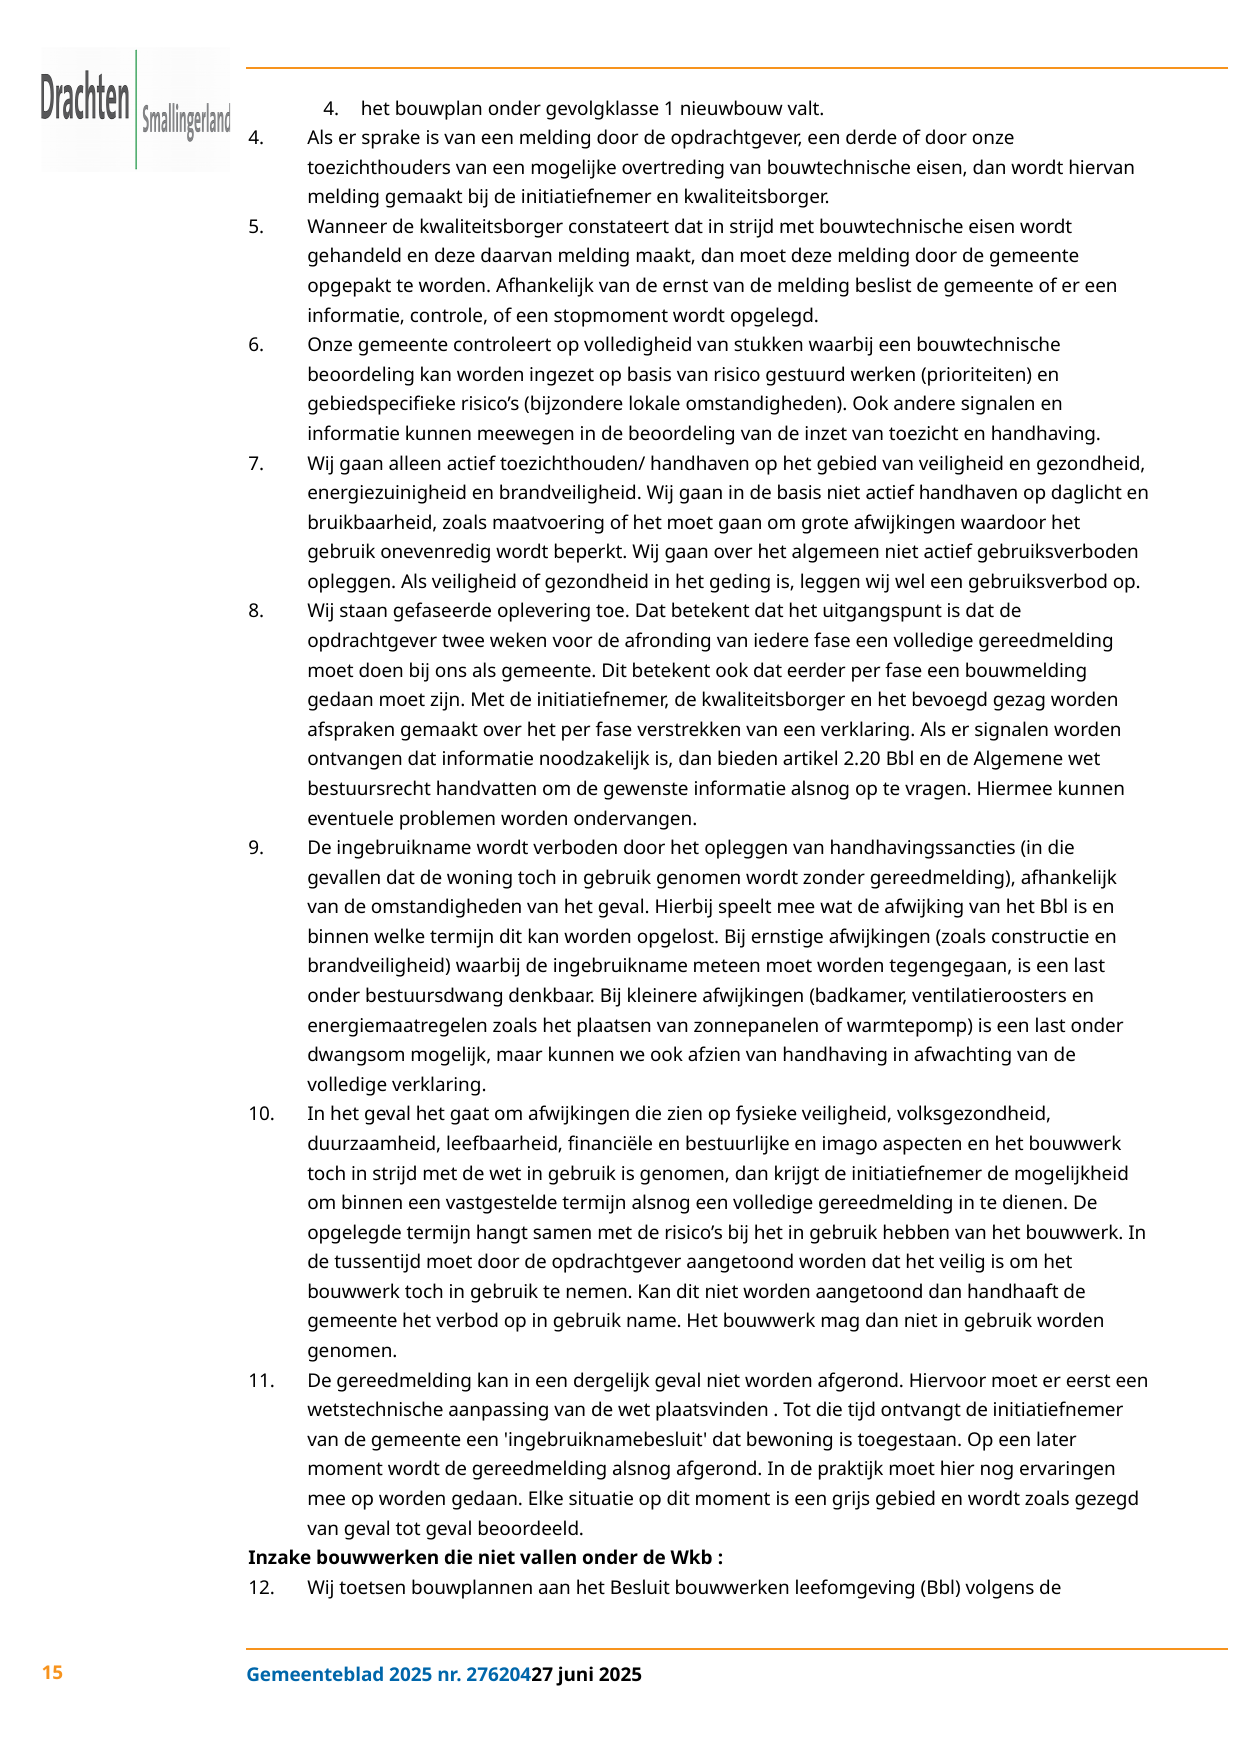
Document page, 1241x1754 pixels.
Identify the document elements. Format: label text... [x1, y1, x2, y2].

list De ingebruikname wordt verboden door het opleggen van handhavingssancties (in die gevallen dat de woning toch in gebruik genomen wordt zonder gereedmelding), afhankelijk van de omstandigheden van het geval. Hierbij speelt mee wat de afwijking van het Bbl is en binnen welke termijn dit kan worden opgelost. Bij ernstige afwijkingen (zoals constructie en brandveiligheid) waarbij de ingebruikname meteen moet worden tegengegaan, is een last onder bestuursdwang denkbaar. Bij kleinere afwijkingen (badkamer, ventilatieroosters en energiemaatregelen zoals het plaatsen van zonnepanelen of warmtepomp) is een last onder dwangsom mogelijk, maar kunnen we ook afzien van handhaving in afwachting van de volledige verklaring. [248, 834, 1152, 1097]
list Onze gemeente controleert op volledigheid van stukken waarbij een bouwtechnische beoordeling kan worden ingezet op basis van risico gestuurd werken (prioriteiten) en gebiedspecifieke risico’s (bijzondere lokale omstandigheden). Ook andere signalen en informatie kunnen meewegen in de beoordeling van de inzet van toezicht en handhaving. [248, 331, 1152, 446]
list Wij toetsen bouwplannen aan het Besluit bouwwerken leefomgeving (Bbl) volgens de [248, 1574, 1152, 1600]
text Inzake bouwwerken die niet vallen onder de Wkb : [248, 1544, 1152, 1570]
list Wij staan gefaseerde oplevering toe. Dat betekent dat het uitgangspunt is dat de opdrachtgever twee weken voor de afronding van iedere fase een volledige gereedmelding moet doen bij ons als gemeente. Dit betekent ook dat eerder per fase een bouwmelding gedaan moet zijn. Met de initiatiefnemer, de kwaliteitsborger en het bevoegd gezag worden afspraken gemaakt over het per fase verstrekken van een verklaring. Als er signalen worden ontvangen dat informatie noodzakelijk is, dan bieden artikel 2.20 Bbl en de Algemene wet bestuursrecht handvatten om de gewenste informatie alsnog op te vragen. Hiermee kunnen eventuele problemen worden ondervangen. [248, 598, 1152, 831]
list Als er sprake is van een melding door de opdrachtgever, een derde of door onze toezichthouders van een mogelijke overtreding van bouwtechnische eisen, dan wordt hiervan melding gemaakt bij de initiatiefnemer en kwaliteitsborger. [248, 124, 1152, 209]
list Wanneer de kwaliteitsborger constateert dat in strijd met bouwtechnische eisen wordt gehandeld en deze daarvan melding maakt, dan moet deze melding door de gemeente opgepakt te worden. Afhankelijk van de ernst van de melding beslist de gemeente of er een informatie, controle, of een stopmoment wordt opgelegd. [248, 213, 1152, 328]
list In het geval het gaat om afwijkingen die zien op fysieke veiligheid, volksgezondheid, duurzaamheid, leefbaarheid, financiële en bestuurlijke en imago aspecten en het bouwwerk toch in strijd met de wet in gebruik is genomen, dan krijgt de initiatiefnemer de mogelijkheid om binnen een vastgestelde termijn alsnog een volledige gereedmelding in te dienen. De opgelegde termijn hangt samen met de risico’s bij het in gebruik hebben van het bouwwerk. In de tussentijd moet door de opdrachtgever aangetoond worden dat het veilig is om het bouwwerk toch in gebruik te nemen. Kan dit niet worden aangetoond dan handhaaft de gemeente het verbod op in gebruik name. Het bouwwerk mag dan niet in gebruik worden genomen. [248, 1101, 1152, 1363]
picture [41, 47, 231, 172]
list De gereedmelding kan in een dergelijk geval niet worden afgerond. Hiervoor moet er eerst een wetstechnische aanpassing van de wet plaatsvinden . Tot die tijd ontvangt de initiatiefnemer van de gemeente een 'ingebruiknamebesluit' dat bewoning is toegestaan. Op een later moment wordt de gereedmelding alsnog afgerond. In de praktijk moet hier nog ervaringen mee op worden gedaan. Elke situatie op dit moment is een grijs gebied en wordt zoals gezegd van geval tot geval beoordeeld. [248, 1367, 1152, 1541]
list het bouwplan onder gevolgklasse 1 nieuwbouw valt. [323, 95, 1152, 121]
list Wij gaan alleen actief toezichthouden/ handhaven op het gebied van veiligheid en gezondheid, energiezuinigheid en brandveiligheid. Wij gaan in de basis niet actief handhaven op daglicht en bruikbaarheid, zoals maatvoering of het moet gaan om grote afwijkingen waardoor het gebruik onevenredig wordt beperkt. Wij gaan over het algemeen niet actief gebruiksverboden opleggen. Als veiligheid of gezondheid in het geding is, leggen wij wel een gebruiksverbod op. [248, 450, 1152, 594]
